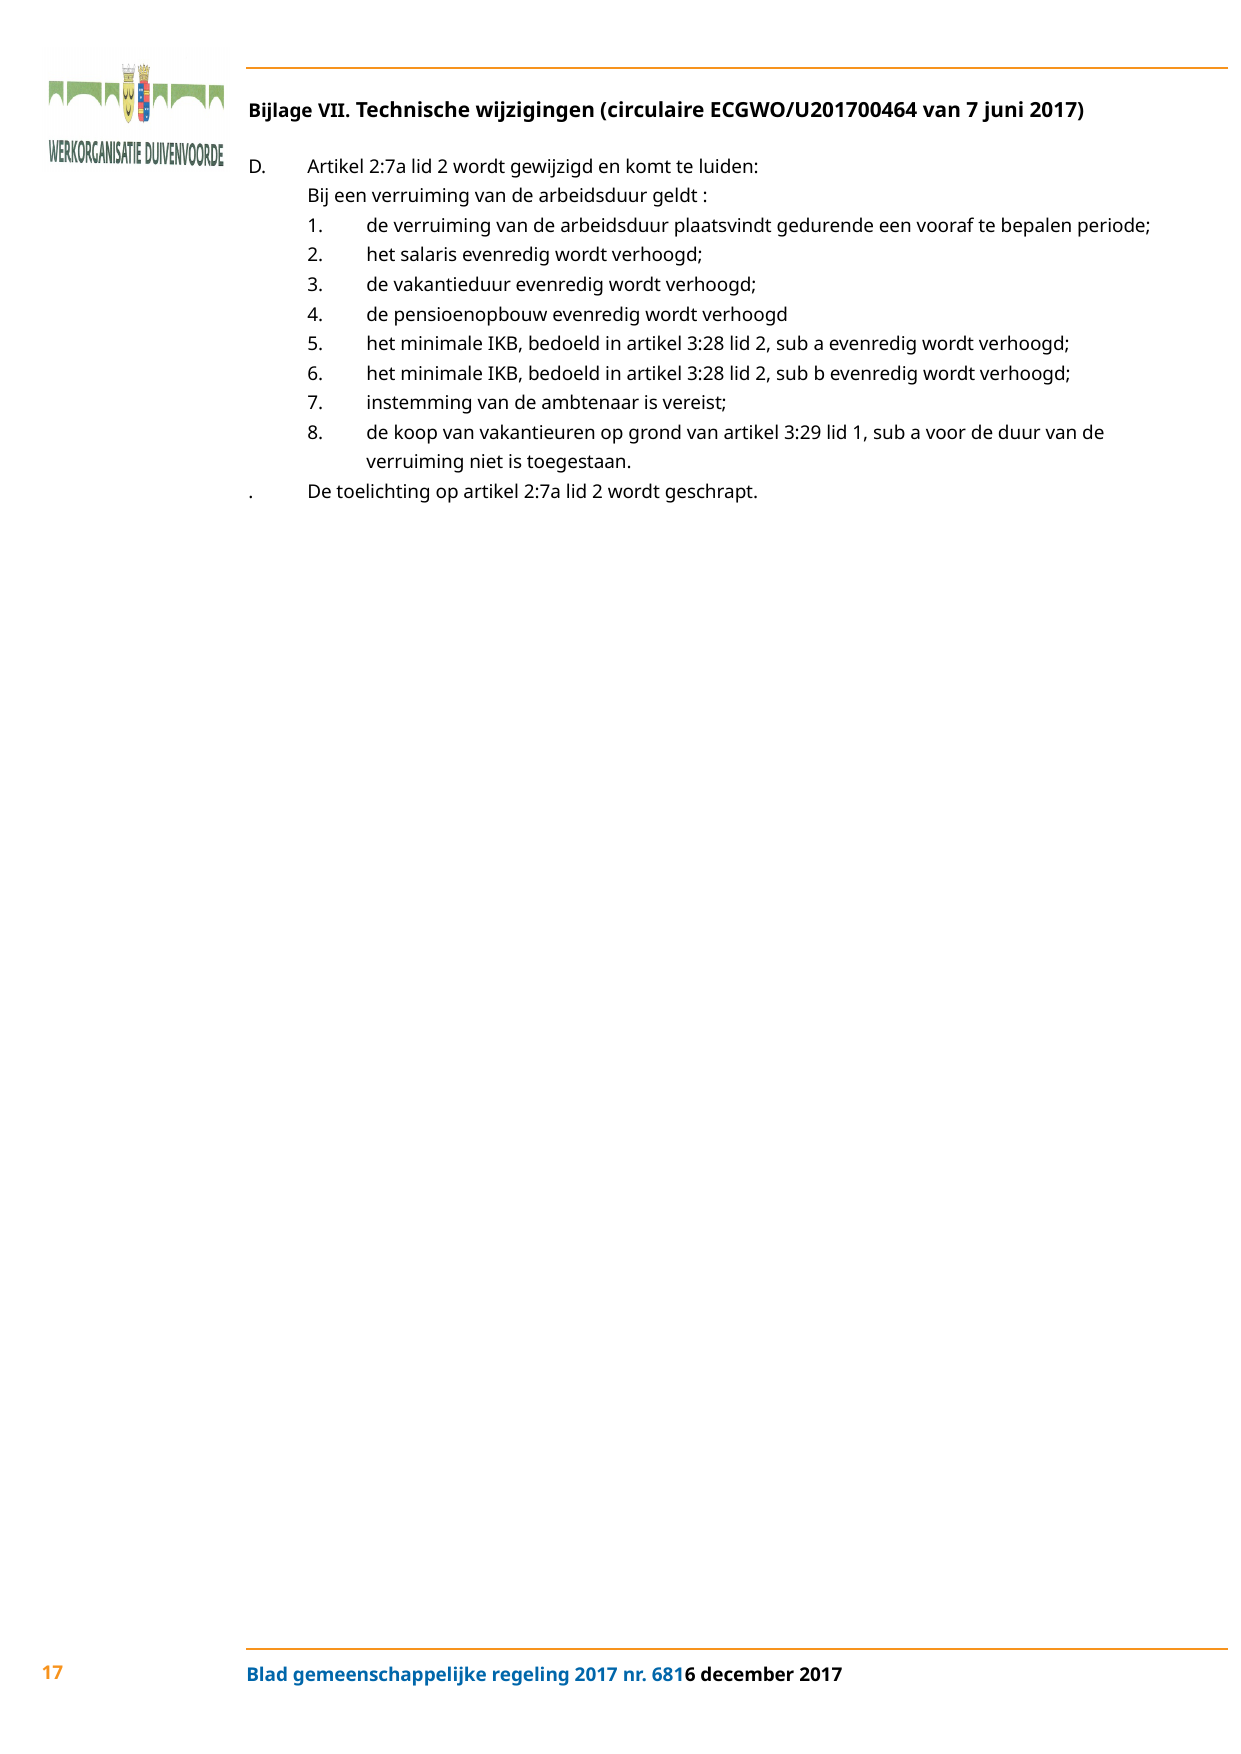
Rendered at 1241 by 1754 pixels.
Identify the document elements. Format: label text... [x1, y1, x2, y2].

text Bijlage VII. Technische wijzigingen (circulaire ECGWO/U201700464 van 7 juni 2017) [248, 95, 1152, 123]
list de pensioenopbouw evenredig wordt verhoogd [307, 301, 1152, 327]
list het minimale IKB, bedoeld in artikel 3:28 lid 2, sub b evenredig wordt verhoogd; [307, 360, 1152, 386]
picture [41, 47, 231, 172]
list de verruiming van de arbeidsduur plaatsvindt gedurende een vooraf te bepalen periode; [307, 212, 1152, 238]
list De toelichting op artikel 2:7a lid 2 wordt geschrapt. [248, 478, 1152, 504]
list instemming van de ambtenaar is vereist; [307, 389, 1152, 415]
list het salaris evenredig wordt verhoogd; [307, 242, 1152, 267]
list de vakantieduur evenredig wordt verhoogd; [307, 271, 1152, 297]
list de koop van vakantieuren op grond van artikel 3:29 lid 1, sub a voor de duur van de verruiming niet is toegestaan. [307, 419, 1152, 474]
list Bij een verruiming van de arbeidsduur geldt : [248, 182, 1152, 208]
list Artikel 2:7a lid 2 wordt gewijzigd en komt te luiden: [248, 153, 1152, 179]
list het minimale IKB, bedoeld in artikel 3:28 lid 2, sub a evenredig wordt verhoogd; [307, 330, 1152, 356]
